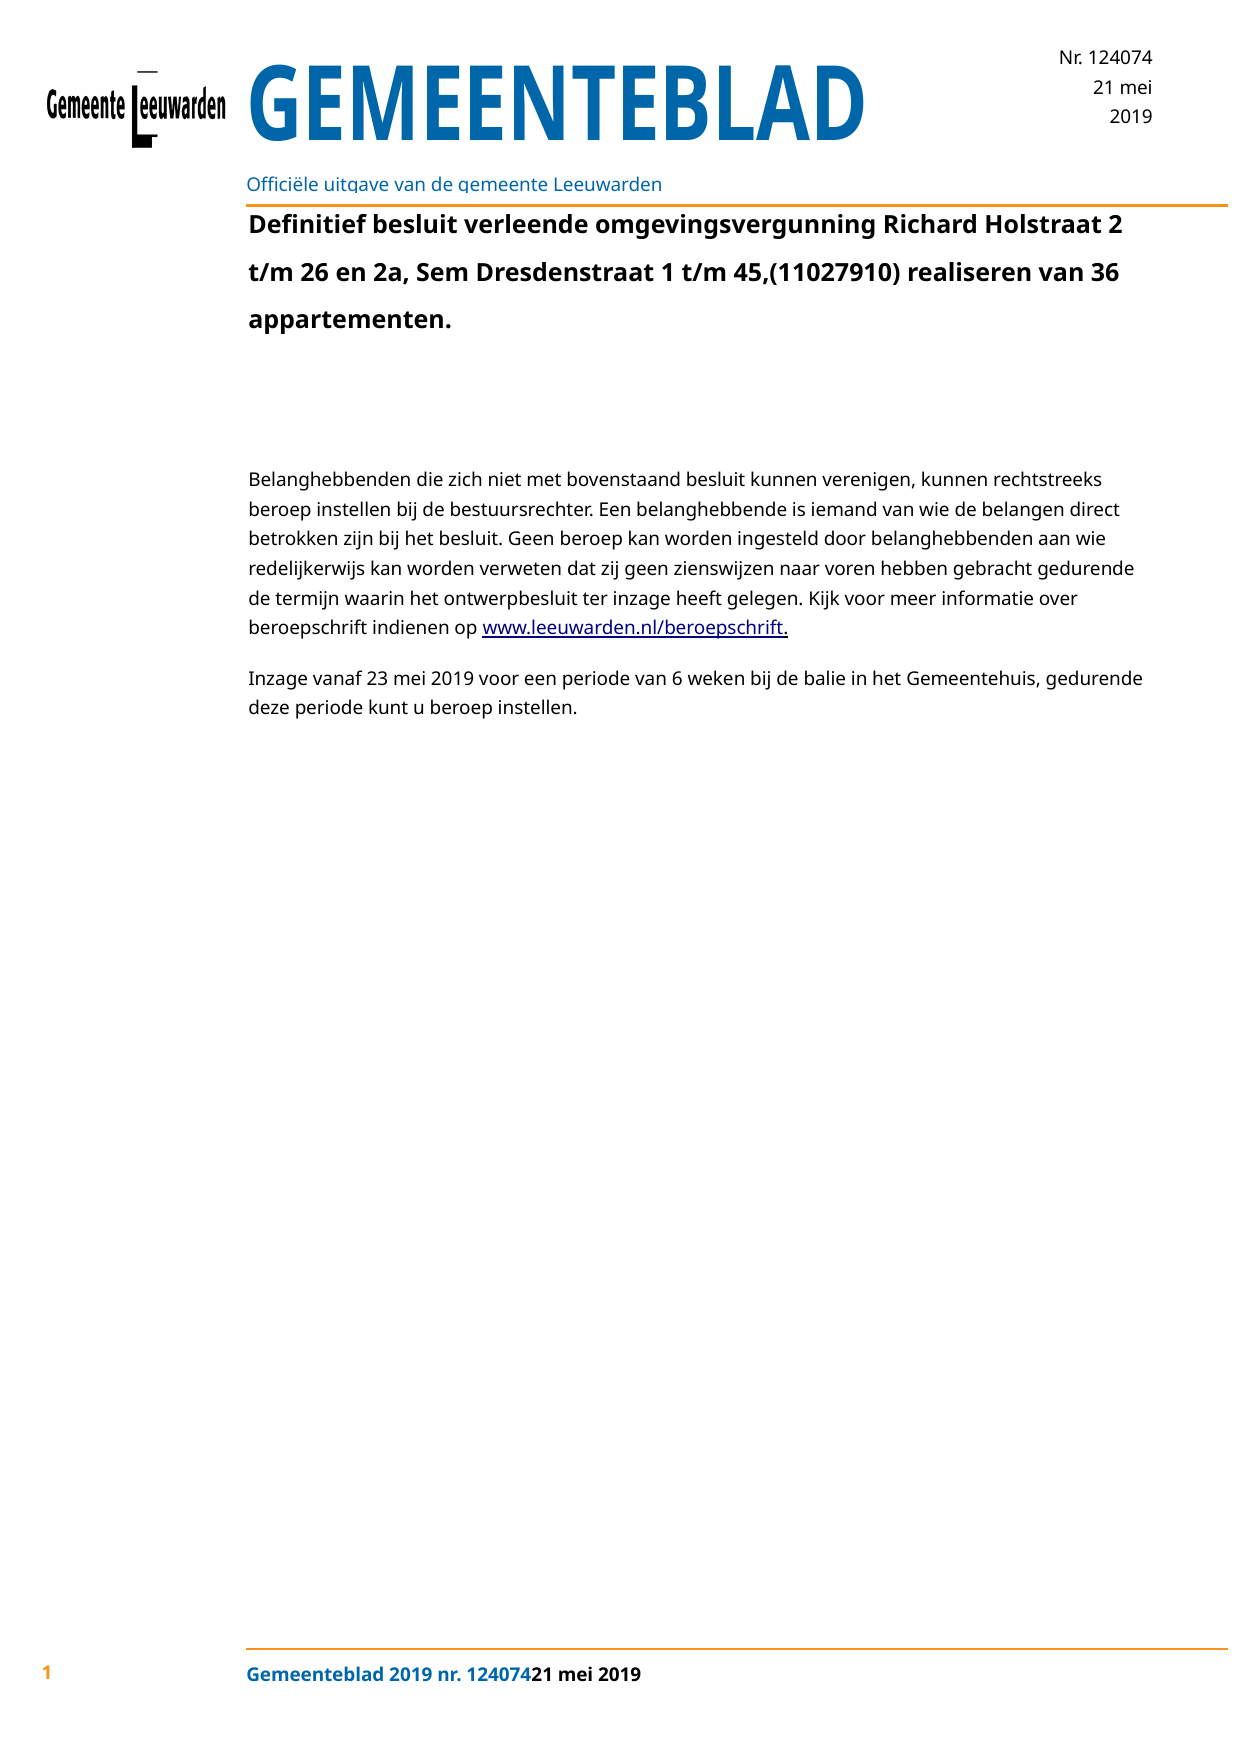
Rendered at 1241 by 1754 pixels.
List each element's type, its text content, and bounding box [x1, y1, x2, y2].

text Inzage vanaf 23 mei 2019 voor een periode van 6 weken bij de balie in het Gemeentehuis, gedurende deze periode kunt u beroep instellen. [248, 665, 1152, 720]
text Belanghebbenden die zich niet met bovenstaand besluit kunnen verenigen, kunnen rechtstreeks beroep instellen bij de bestuursrechter. Een belanghebbende is iemand van wie de belangen direct betrokken zijn bij het besluit. Geen beroep kan worden ingesteld door belanghebbenden aan wie redelijkerwijs kan worden verweten dat zij geen zienswijzen naar voren hebben gebracht gedurende de termijn waarin het ontwerpbesluit ter inzage heeft gelegen. Kijk voor meer informatie over beroepschrift indienen op www.leeuwarden.nl/beroepschrift. [248, 466, 1152, 640]
text Definitief besluit verleende omgevingsvergunning Richard Holstraat 2 t/m 26 en 2a, Sem Dresdenstraat 1 t/m 45,(11027910) realiseren van 36 appartementen. [248, 207, 1152, 336]
picture [41, 47, 231, 172]
